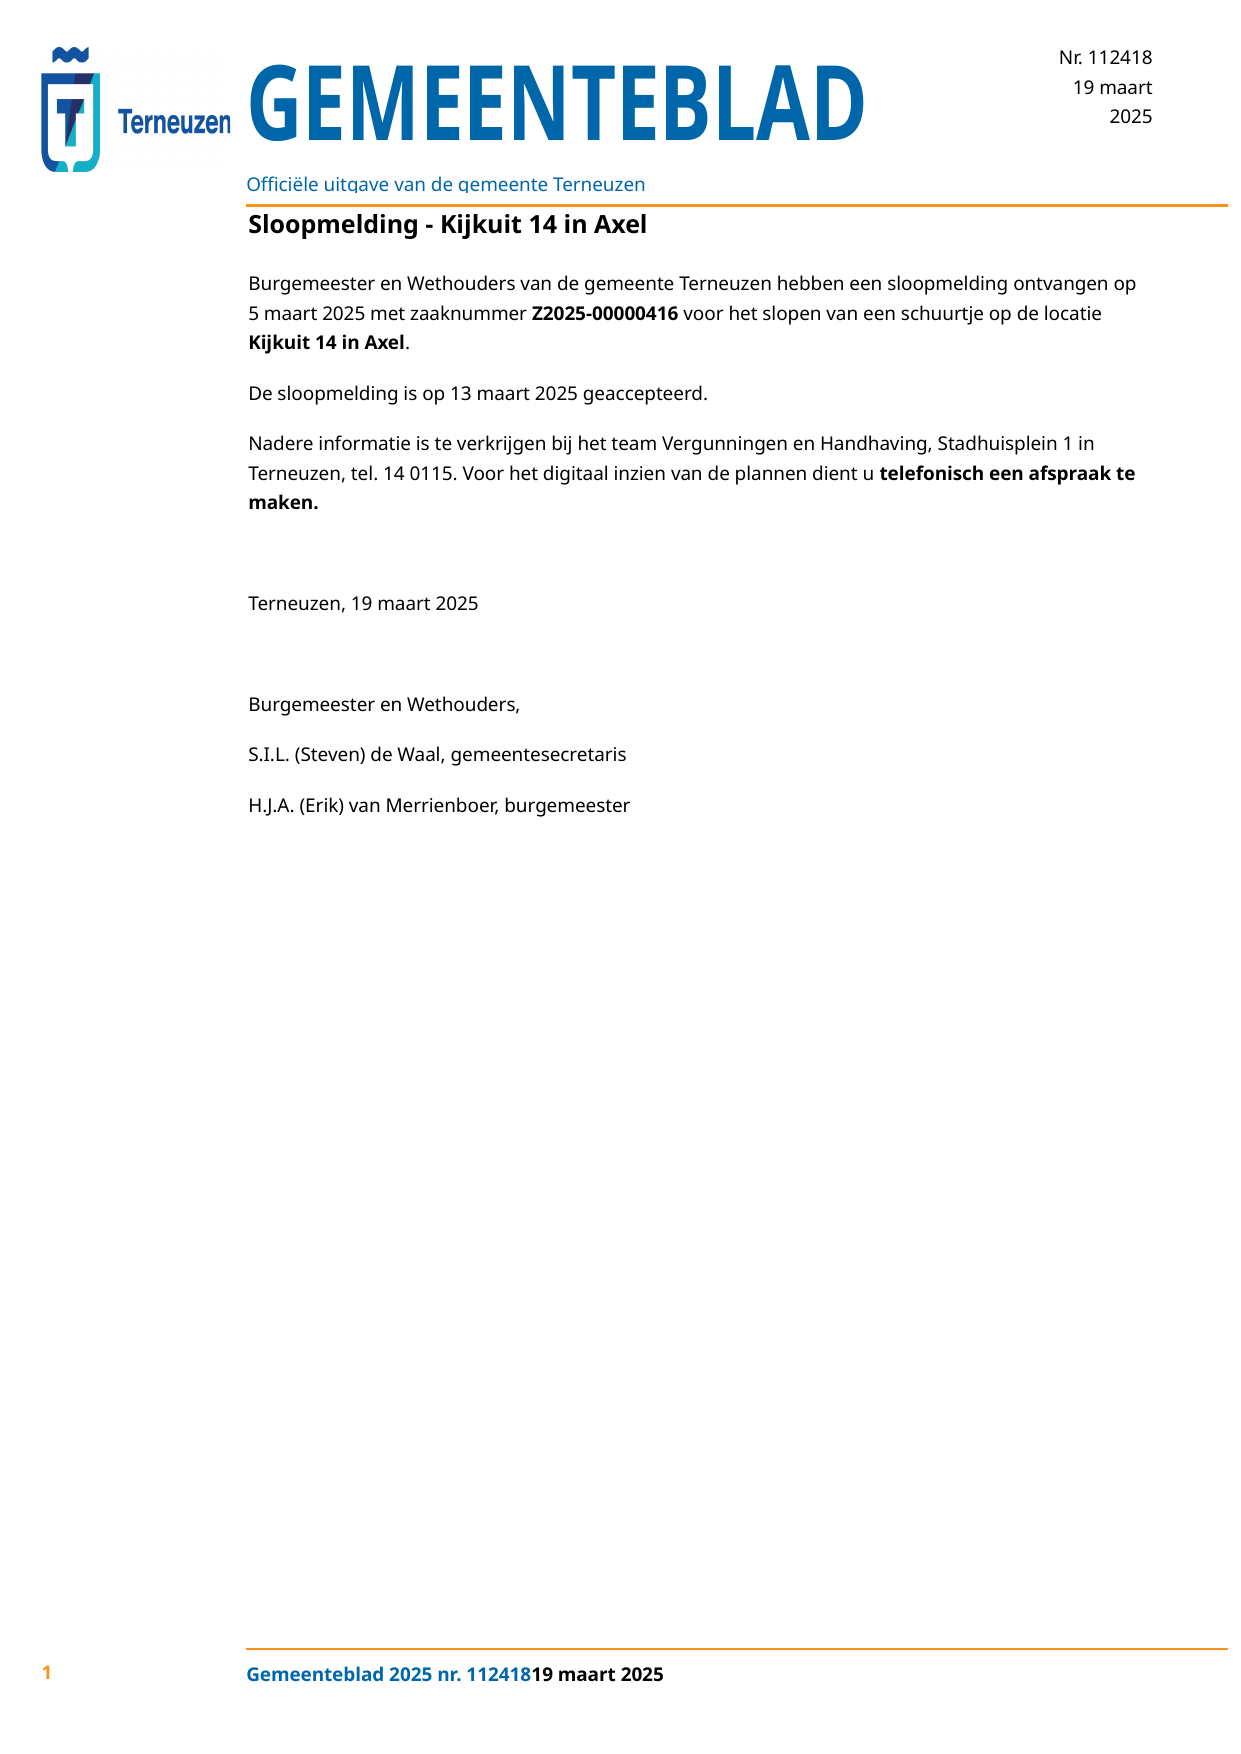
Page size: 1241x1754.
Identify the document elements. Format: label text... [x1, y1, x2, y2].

picture [41, 47, 231, 172]
text Nadere informatie is te verkrijgen bij het team Vergunningen en Handhaving, Stadhuisplein 1 in Terneuzen, tel. 14 0115. Voor het digitaal inzien van de plannen dient u telefonisch een afspraak te maken. [248, 430, 1152, 515]
text Terneuzen, 19 maart 2025 [248, 590, 1152, 616]
text H.J.A. (Erik) van Merrienboer, burgemeester [248, 792, 1152, 818]
text Sloopmelding - Kijkuit 14 in Axel [248, 207, 1152, 241]
text Burgemeester en Wethouders van de gemeente Terneuzen hebben een sloopmelding ontvangen op 5 maart 2025 met zaaknummer Z2025-00000416 voor het slopen van een schuurtje op de locatie Kijkuit 14 in Axel. [248, 270, 1152, 355]
text S.I.L. (Steven) de Waal, gemeentesecretaris [248, 742, 1152, 767]
text De sloopmelding is op 13 maart 2025 geaccepteerd. [248, 380, 1152, 406]
text Burgemeester en Wethouders, [248, 691, 1152, 717]
